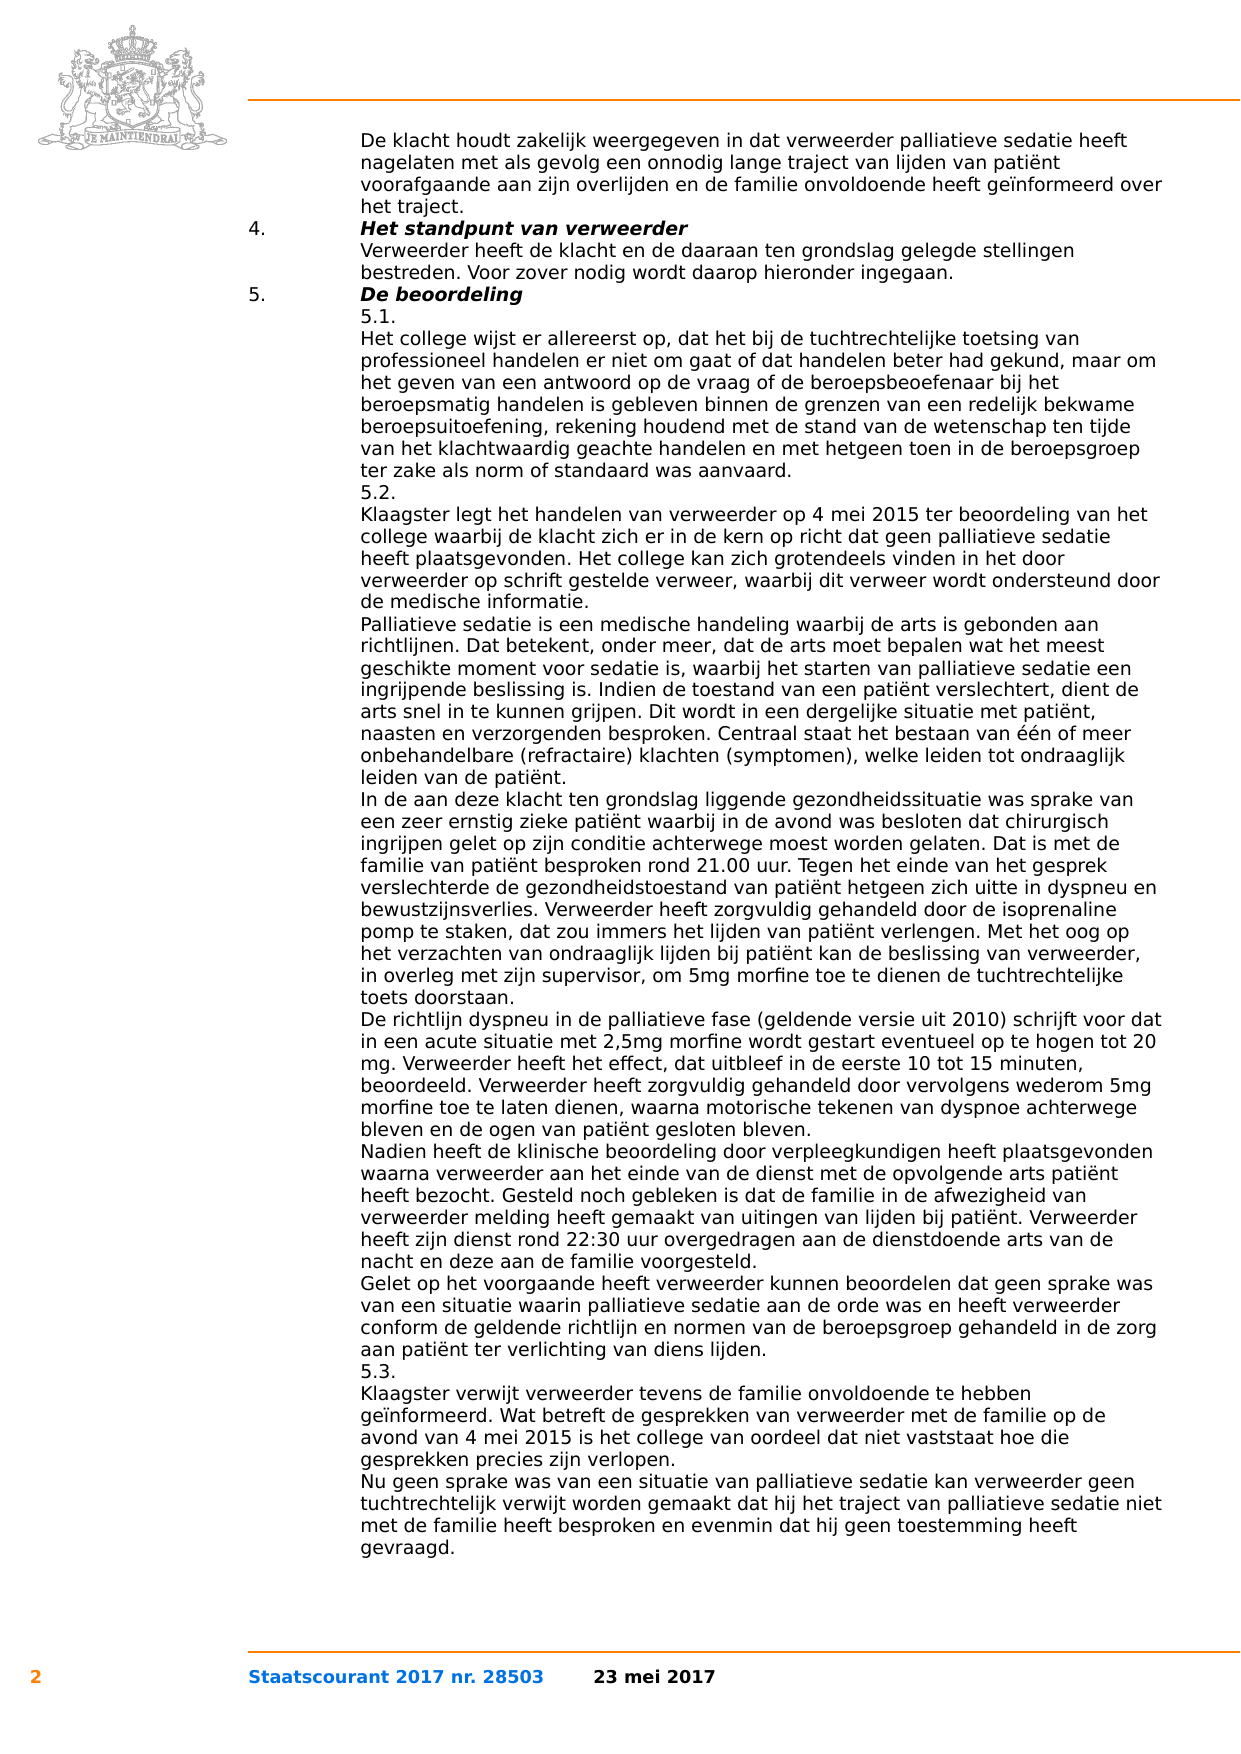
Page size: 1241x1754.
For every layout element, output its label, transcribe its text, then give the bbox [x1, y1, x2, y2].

text In de aan deze klacht ten grondslag liggende gezondheidssituatie was sprake van een zeer ernstig zieke patiënt waarbij in de avond was besloten dat chirurgisch ingrijpen gelet op zijn conditie achterwege moest worden gelaten. Dat is met de familie van patiënt besproken rond 21.00 uur. Tegen het einde van het gesprek verslechterde de gezondheidstoestand van patiënt hetgeen zich uitte in dyspneu en bewustzijnsverlies. Verweerder heeft zorgvuldig gehandeld door de isoprenaline pomp te staken, dat zou immers het lijden van patiënt verlengen. Met het oog op het verzachten van ondraaglijk lijden bij patiënt kan de beslissing van verweerder, in overleg met zijn supervisor, om 5mg morfine toe te dienen de tuchtrechtelijke toets doorstaan. [360, 789, 1163, 1009]
text 5.2. [360, 482, 1163, 503]
text Klaagster legt het handelen van verweerder op 4 mei 2015 ter beoordeling van het college waarbij de klacht zich er in de kern op richt dat geen palliatieve sedatie heeft plaatsgevonden. Het college kan zich grotendeels vinden in het door verweerder op schrift gestelde verweer, waarbij dit verweer wordt ondersteund door de medische informatie. [360, 503, 1163, 613]
text 5.1. [360, 306, 1163, 328]
text Nadien heeft de klinische beoordeling door verpleegkundigen heeft plaatsgevonden waarna verweerder aan het einde van de dienst met de opvolgende arts patiënt heeft bezocht. Gesteld noch gebleken is dat de familie in de afwezigheid van verweerder melding heeft gemaakt van uitingen van lijden bij patiënt. Verweerder heeft zijn dienst rond 22:30 uur overgedragen aan de dienstdoende arts van de nacht en deze aan de familie voorgesteld. [360, 1141, 1163, 1273]
text 4. Het standpunt van verweerder [248, 218, 1163, 240]
text Verweerder heeft de klacht en de daaraan ten grondslag gelegde stellingen bestreden. Voor zover nodig wordt daarop hieronder ingegaan. [360, 240, 1163, 284]
text Palliatieve sedatie is een medische handeling waarbij de arts is gebonden aan richtlijnen. Dat betekent, onder meer, dat de arts moet bepalen wat het meest geschikte moment voor sedatie is, waarbij het starten van palliatieve sedatie een ingrijpende beslissing is. Indien de toestand van een patiënt verslechtert, dient de arts snel in te kunnen grijpen. Dit wordt in een dergelijke situatie met patiënt, naasten en verzorgenden besproken. Centraal staat het bestaan van één of meer onbehandelbare (refractaire) klachten (symptomen), welke leiden tot ondraaglijk leiden van de patiënt. [360, 613, 1163, 789]
text De klacht houdt zakelijk weergegeven in dat verweerder palliatieve sedatie heeft nagelaten met als gevolg een onnodig lange traject van lijden van patiënt voorafgaande aan zijn overlijden en de familie onvoldoende heeft geïnformeerd over het traject. [360, 130, 1163, 218]
text Het college wijst er allereerst op, dat het bij de tuchtrechtelijke toetsing van professioneel handelen er niet om gaat of dat handelen beter had gekund, maar om het geven van een antwoord op de vraag of de beroepsbeoefenaar bij het beroepsmatig handelen is gebleven binnen de grenzen van een redelijk bekwame beroepsuitoefening, rekening houdend met de stand van de wetenschap ten tijde van het klachtwaardig geachte handelen en met hetgeen toen in de beroepsgroep ter zake als norm of standaard was aanvaard. [360, 328, 1163, 482]
text Klaagster verwijt verweerder tevens de familie onvoldoende te hebben geïnformeerd. Wat betreft de gesprekken van verweerder met de familie op de avond van 4 mei 2015 is het college van oordeel dat niet vaststaat hoe die gesprekken precies zijn verlopen. [360, 1383, 1163, 1471]
text 5.3. [360, 1361, 1163, 1383]
text 5. De beoordeling [248, 284, 1163, 306]
text De richtlijn dyspneu in de palliatieve fase (geldende versie uit 2010) schrijft voor dat in een acute situatie met 2,5mg morfine wordt gestart eventueel op te hogen tot 20 mg. Verweerder heeft het effect, dat uitbleef in de eerste 10 tot 15 minuten, beoordeeld. Verweerder heeft zorgvuldig gehandeld door vervolgens wederom 5mg morfine toe te laten dienen, waarna motorische tekenen van dyspnoe achterwege bleven en de ogen van patiënt gesloten bleven. [360, 1009, 1163, 1141]
text Gelet op het voorgaande heeft verweerder kunnen beoordelen dat geen sprake was van een situatie waarin palliatieve sedatie aan de orde was en heeft verweerder conform de geldende richtlijn en normen van de beroepsgroep gehandeld in de zorg aan patiënt ter verlichting van diens lijden. [360, 1273, 1163, 1361]
picture [38, 25, 227, 150]
text Nu geen sprake was van een situatie van palliatieve sedatie kan verweerder geen tuchtrechtelijk verwijt worden gemaakt dat hij het traject van palliatieve sedatie niet met de familie heeft besproken en evenmin dat hij geen toestemming heeft gevraagd. [360, 1471, 1163, 1558]
